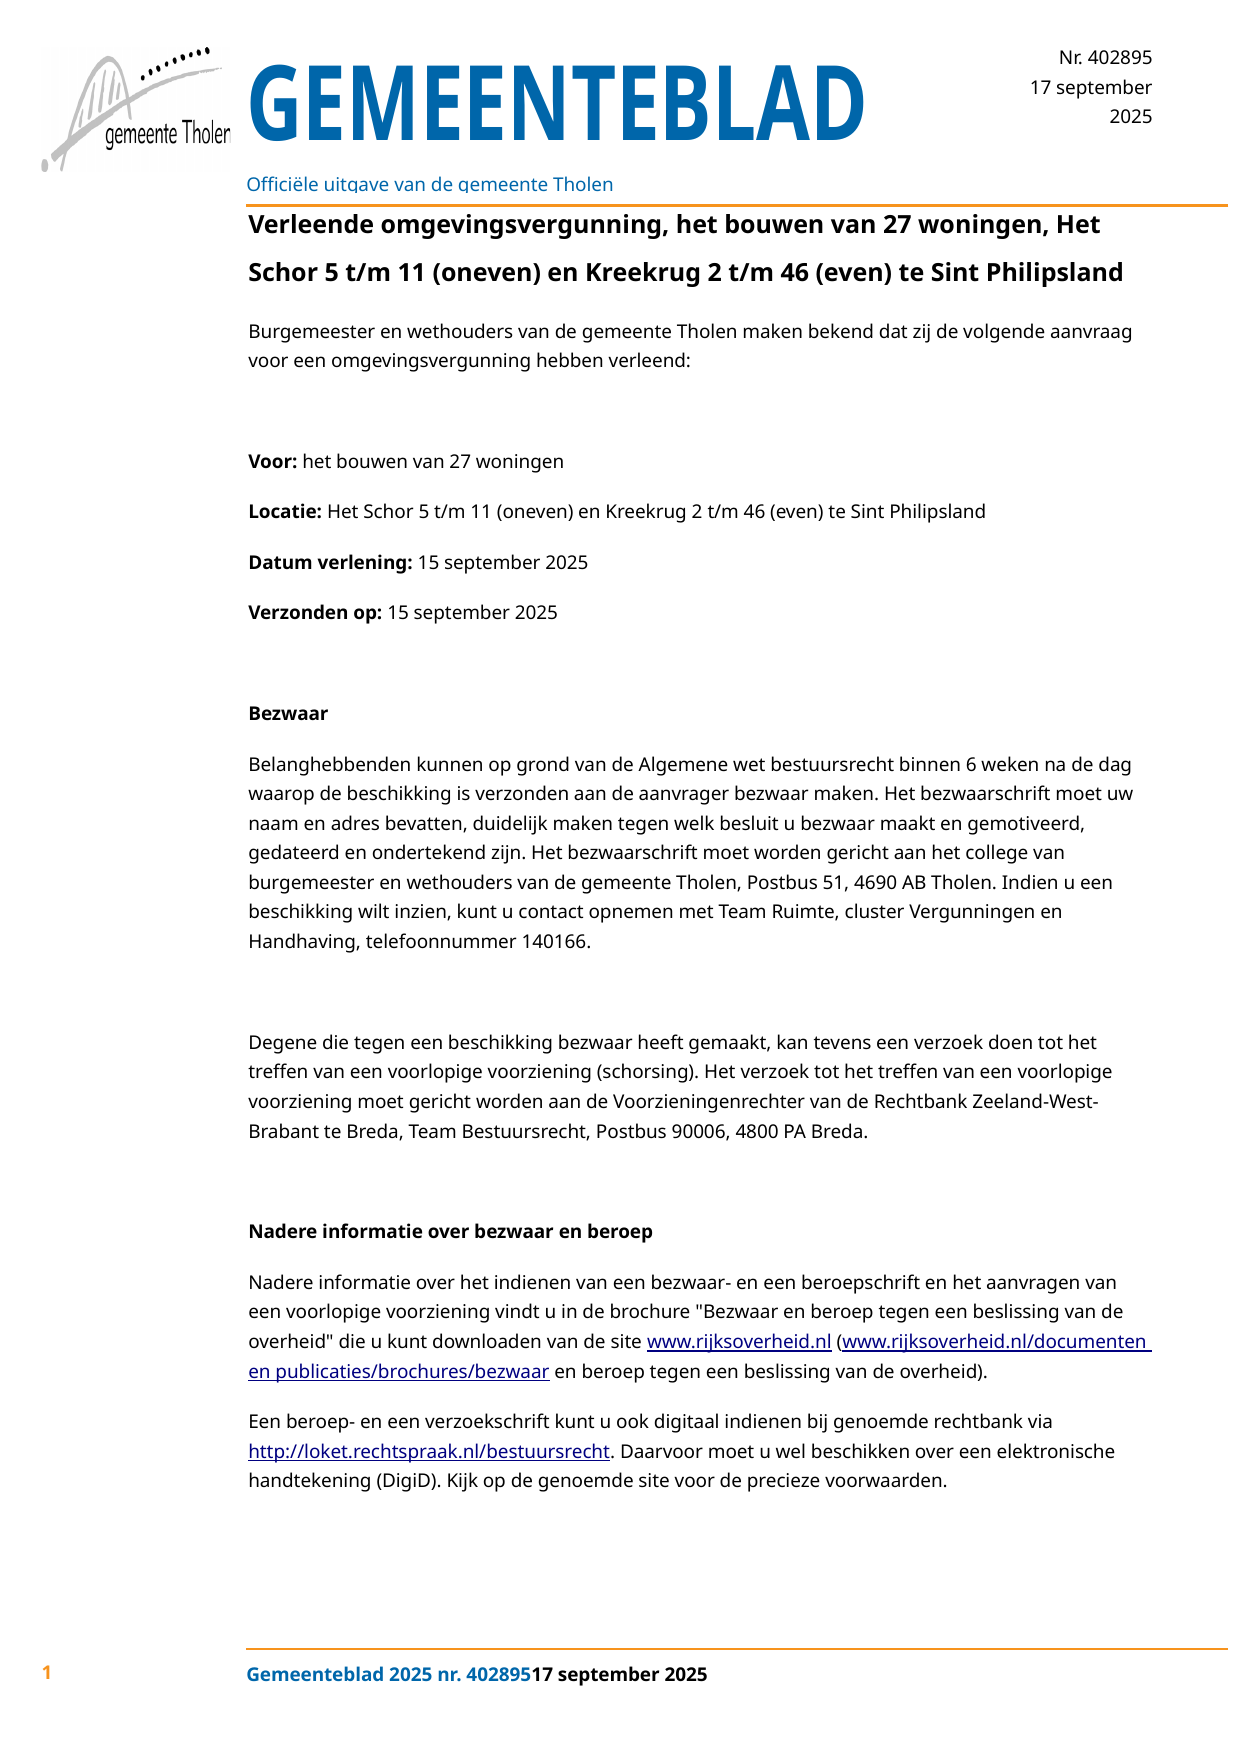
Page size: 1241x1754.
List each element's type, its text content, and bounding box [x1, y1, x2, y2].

text Degene die tegen een beschikking bezwaar heeft gemaakt, kan tevens een verzoek doen tot het treffen van een voorlopige voorziening (schorsing). Het verzoek tot het treffen van een voorlopige voorziening moet gericht worden aan de Voorzieningenrechter van de Rechtbank Zeeland-West-Brabant te Breda, Team Bestuursrecht, Postbus 90006, 4800 PA Breda. [248, 1029, 1152, 1144]
text Locatie: Het Schor 5 t/m 11 (oneven) en Kreekrug 2 t/m 46 (even) te Sint Philipsland [248, 499, 1152, 524]
picture [41, 47, 231, 172]
text Verzonden op: 15 september 2025 [248, 599, 1152, 625]
text Voor: het bouwen van 27 woningen [248, 448, 1152, 474]
text Verleende omgevingsvergunning, het bouwen van 27 woningen, Het Schor 5 t/m 11 (oneven) en Kreekrug 2 t/m 46 (even) te Sint Philipsland [248, 207, 1152, 288]
text Belanghebbenden kunnen op grond van de Algemene wet bestuursrecht binnen 6 weken na de dag waarop de beschikking is verzonden aan de aanvrager bezwaar maken. Het bezwaarschrift moet uw naam en adres bevatten, duidelijk maken tegen welk besluit u bezwaar maakt en gemotiveerd, gedateerd en ondertekend zijn. Het bezwaarschrift moet worden gericht aan het college van burgemeester en wethouders van de gemeente Tholen, Postbus 51, 4690 AB Tholen. Indien u een beschikking wilt inzien, kunt u contact opnemen met Team Ruimte, cluster Vergunningen en Handhaving, telefoonnummer 140166. [248, 751, 1152, 954]
text Bezwaar [248, 700, 1152, 726]
text Nadere informatie over het indienen van een bezwaar- en een beroepschrift en het aanvragen van een voorlopige voorziening vindt u in de brochure "Bezwaar en beroep tegen een beslissing van de overheid" die u kunt downloaden van de site www.rijksoverheid.nl (www.rijksoverheid.nl/documenten en publicaties/brochures/bezwaar en beroep tegen een beslissing van de overheid). [248, 1269, 1152, 1384]
text Burgemeester en wethouders van de gemeente Tholen maken bekend dat zij de volgende aanvraag voor een omgevingsvergunning hebben verleend: [248, 318, 1152, 373]
text Een beroep- en een verzoekschrift kunt u ook digitaal indienen bij genoemde rechtbank via http://loket.rechtspraak.nl/bestuursrecht. Daarvoor moet u wel beschikken over een elektronische handtekening (DigiD). Kijk op de genoemde site voor de precieze voorwaarden. [248, 1408, 1152, 1493]
text Nadere informatie over bezwaar en beroep [248, 1219, 1152, 1244]
text Datum verlening: 15 september 2025 [248, 549, 1152, 575]
